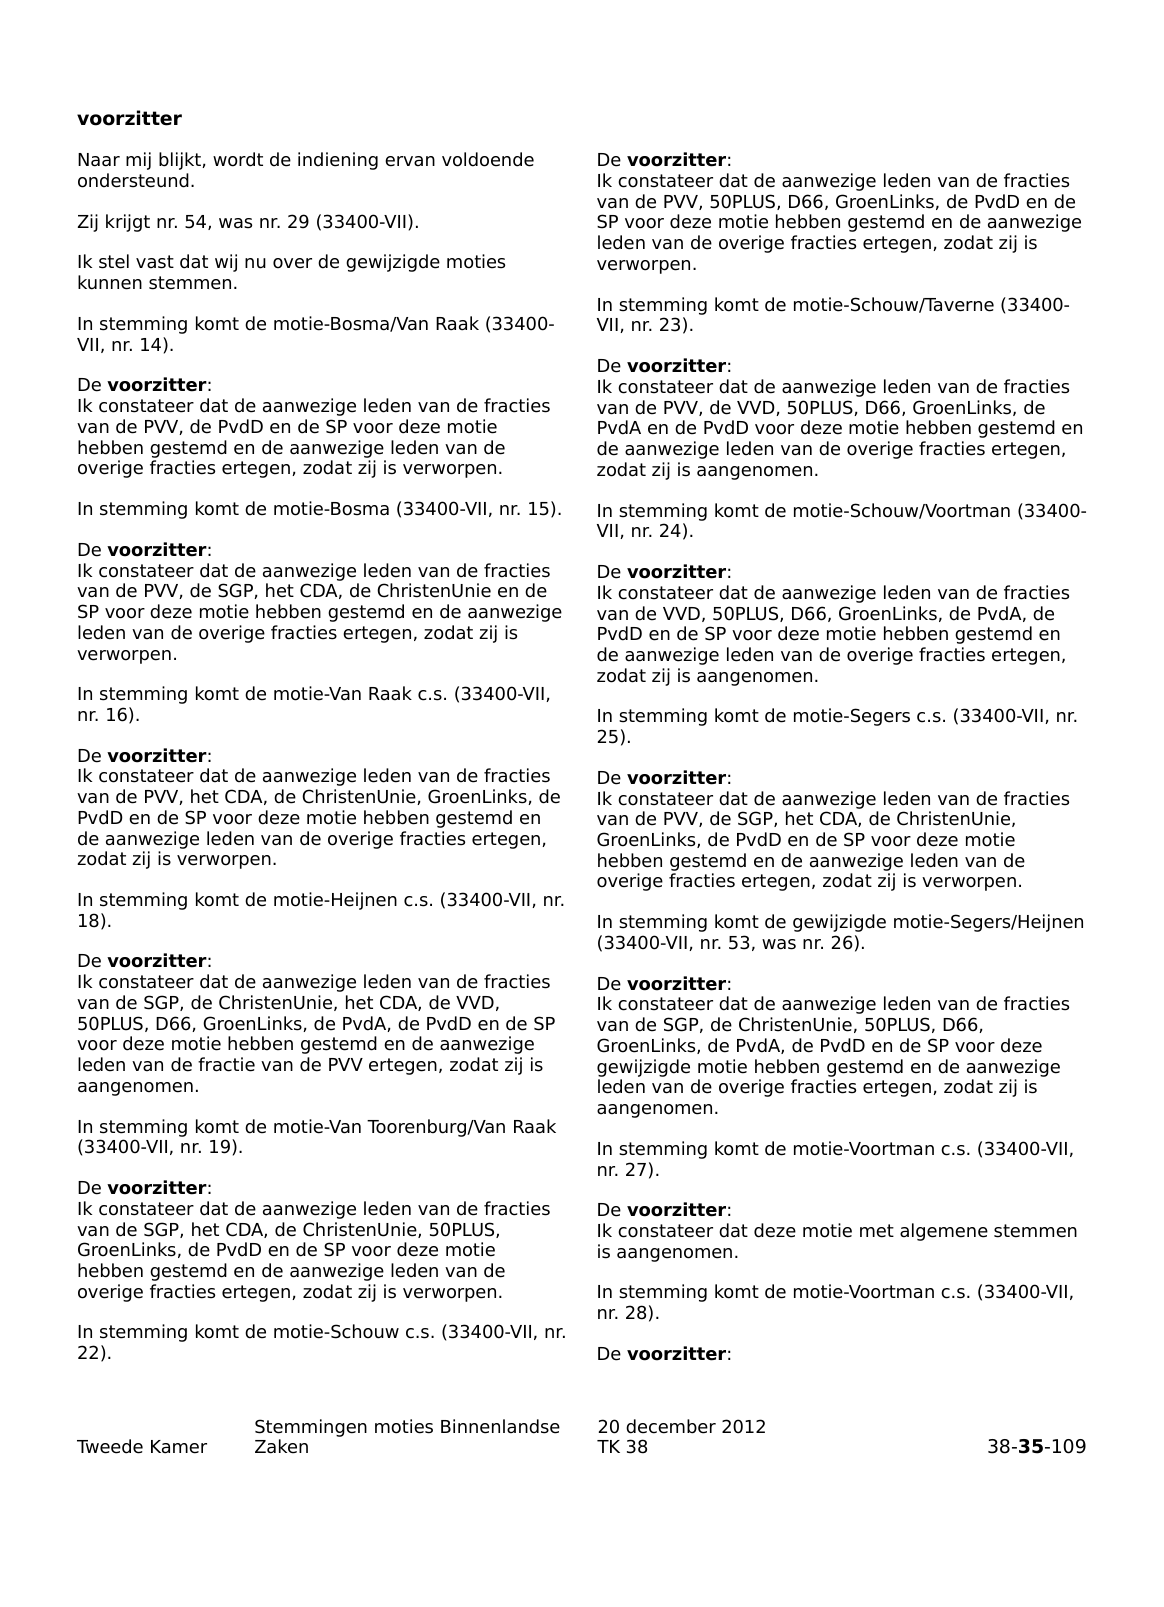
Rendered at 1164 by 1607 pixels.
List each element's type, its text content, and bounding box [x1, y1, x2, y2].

text In stemming komt de motie-Bosma (33400-VII, nr. 15). [77, 499, 567, 520]
text De voorzitter: [596, 356, 1087, 377]
text Ik constateer dat de aanwezige leden van de fracties van de SGP, de ChristenUnie, 50PLUS, D66, GroenLinks, de PvdA, de PvdD en de SP voor deze gewijzigde motie hebben gestemd en de aanwezige leden van de overige fracties ertegen, zodat zij is aangenomen. [596, 994, 1087, 1119]
text De voorzitter: [77, 375, 567, 396]
text In stemming komt de motie-Schouw/Voortman (33400-VII, nr. 24). [596, 500, 1087, 542]
text Ik constateer dat de aanwezige leden van de fracties van de PVV, de VVD, 50PLUS, D66, GroenLinks, de PvdA en de PvdD voor deze motie hebben gestemd en de aanwezige leden van de overige fracties ertegen, zodat zij is aangenomen. [596, 377, 1087, 480]
text Ik constateer dat de aanwezige leden van de fracties van de PVV, het CDA, de ChristenUnie, GroenLinks, de PvdD en de SP voor deze motie hebben gestemd en de aanwezige leden van de overige fracties ertegen, zodat zij is verworpen. [77, 766, 567, 870]
text Ik constateer dat de aanwezige leden van de fracties van de PVV, de SGP, het CDA, de ChristenUnie, GroenLinks, de PvdD en de SP voor deze motie hebben gestemd en de aanwezige leden van de overige fracties ertegen, zodat zij is verworpen. [596, 788, 1087, 892]
text Ik constateer dat de aanwezige leden van de fracties van de VVD, 50PLUS, D66, GroenLinks, de PvdA, de PvdD en de SP voor deze motie hebben gestemd en de aanwezige leden van de overige fracties ertegen, zodat zij is aangenomen. [596, 583, 1087, 686]
text In stemming komt de motie-Van Raak c.s. (33400-VII, nr. 16). [77, 684, 567, 726]
text In stemming komt de motie-Bosma/Van Raak (33400-VII, nr. 14). [77, 314, 567, 355]
text In stemming komt de motie-Heijnen c.s. (33400-VII, nr. 18). [77, 890, 567, 931]
text Naar mij blijkt, wordt de indiening ervan voldoende ondersteund. [77, 150, 567, 192]
text In stemming komt de motie-Schouw c.s. (33400-VII, nr. 22). [77, 1322, 567, 1364]
text De voorzitter: [77, 540, 567, 560]
text Ik constateer dat de aanwezige leden van de fracties van de PVV, 50PLUS, D66, GroenLinks, de PvdD en de SP voor deze motie hebben gestemd en de aanwezige leden van de overige fracties ertegen, zodat zij is verworpen. [596, 171, 1087, 274]
text Ik constateer dat deze motie met algemene stemmen is aangenomen. [596, 1221, 1087, 1262]
text In stemming komt de motie-Voortman c.s. (33400-VII, nr. 28). [596, 1282, 1087, 1324]
text De voorzitter: [596, 150, 1087, 171]
text De voorzitter: [77, 951, 567, 972]
text De voorzitter: [77, 1178, 567, 1199]
text De voorzitter: [596, 1344, 1087, 1364]
text In stemming komt de motie-Van Toorenburg/Van Raak (33400-VII, nr. 19). [77, 1116, 567, 1158]
text De voorzitter: [77, 746, 567, 766]
text In stemming komt de motie-Voortman c.s. (33400-VII, nr. 27). [596, 1139, 1087, 1180]
text De voorzitter: [596, 973, 1087, 994]
text In stemming komt de motie-Schouw/Taverne (33400-VII, nr. 23). [596, 294, 1087, 336]
text In stemming komt de motie-Segers c.s. (33400-VII, nr. 25). [596, 706, 1087, 748]
text Zij krijgt nr. 54, was nr. 29 (33400-VII). [77, 212, 567, 232]
text Ik constateer dat de aanwezige leden van de fracties van de PVV, de SGP, het CDA, de ChristenUnie en de SP voor deze motie hebben gestemd en de aanwezige leden van de overige fracties ertegen, zodat zij is verworpen. [77, 560, 567, 664]
text De voorzitter: [596, 562, 1087, 583]
text Ik stel vast dat wij nu over de gewijzigde moties kunnen stemmen. [77, 252, 567, 294]
text Ik constateer dat de aanwezige leden van de fracties van de SGP, het CDA, de ChristenUnie, 50PLUS, GroenLinks, de PvdD en de SP voor deze motie hebben gestemd en de aanwezige leden van de overige fracties ertegen, zodat zij is verworpen. [77, 1199, 567, 1302]
text De voorzitter: [596, 1200, 1087, 1221]
text De voorzitter: [596, 768, 1087, 788]
text Ik constateer dat de aanwezige leden van de fracties van de PVV, de PvdD en de SP voor deze motie hebben gestemd en de aanwezige leden van de overige fracties ertegen, zodat zij is verworpen. [77, 396, 567, 479]
text Ik constateer dat de aanwezige leden van de fracties van de SGP, de ChristenUnie, het CDA, de VVD, 50PLUS, D66, GroenLinks, de PvdA, de PvdD en de SP voor deze motie hebben gestemd en de aanwezige leden van de fractie van de PVV ertegen, zodat zij is aangenomen. [77, 972, 567, 1096]
text In stemming komt de gewijzigde motie-Segers/Heijnen (33400-VII, nr. 53, was nr. 26). [596, 912, 1087, 953]
